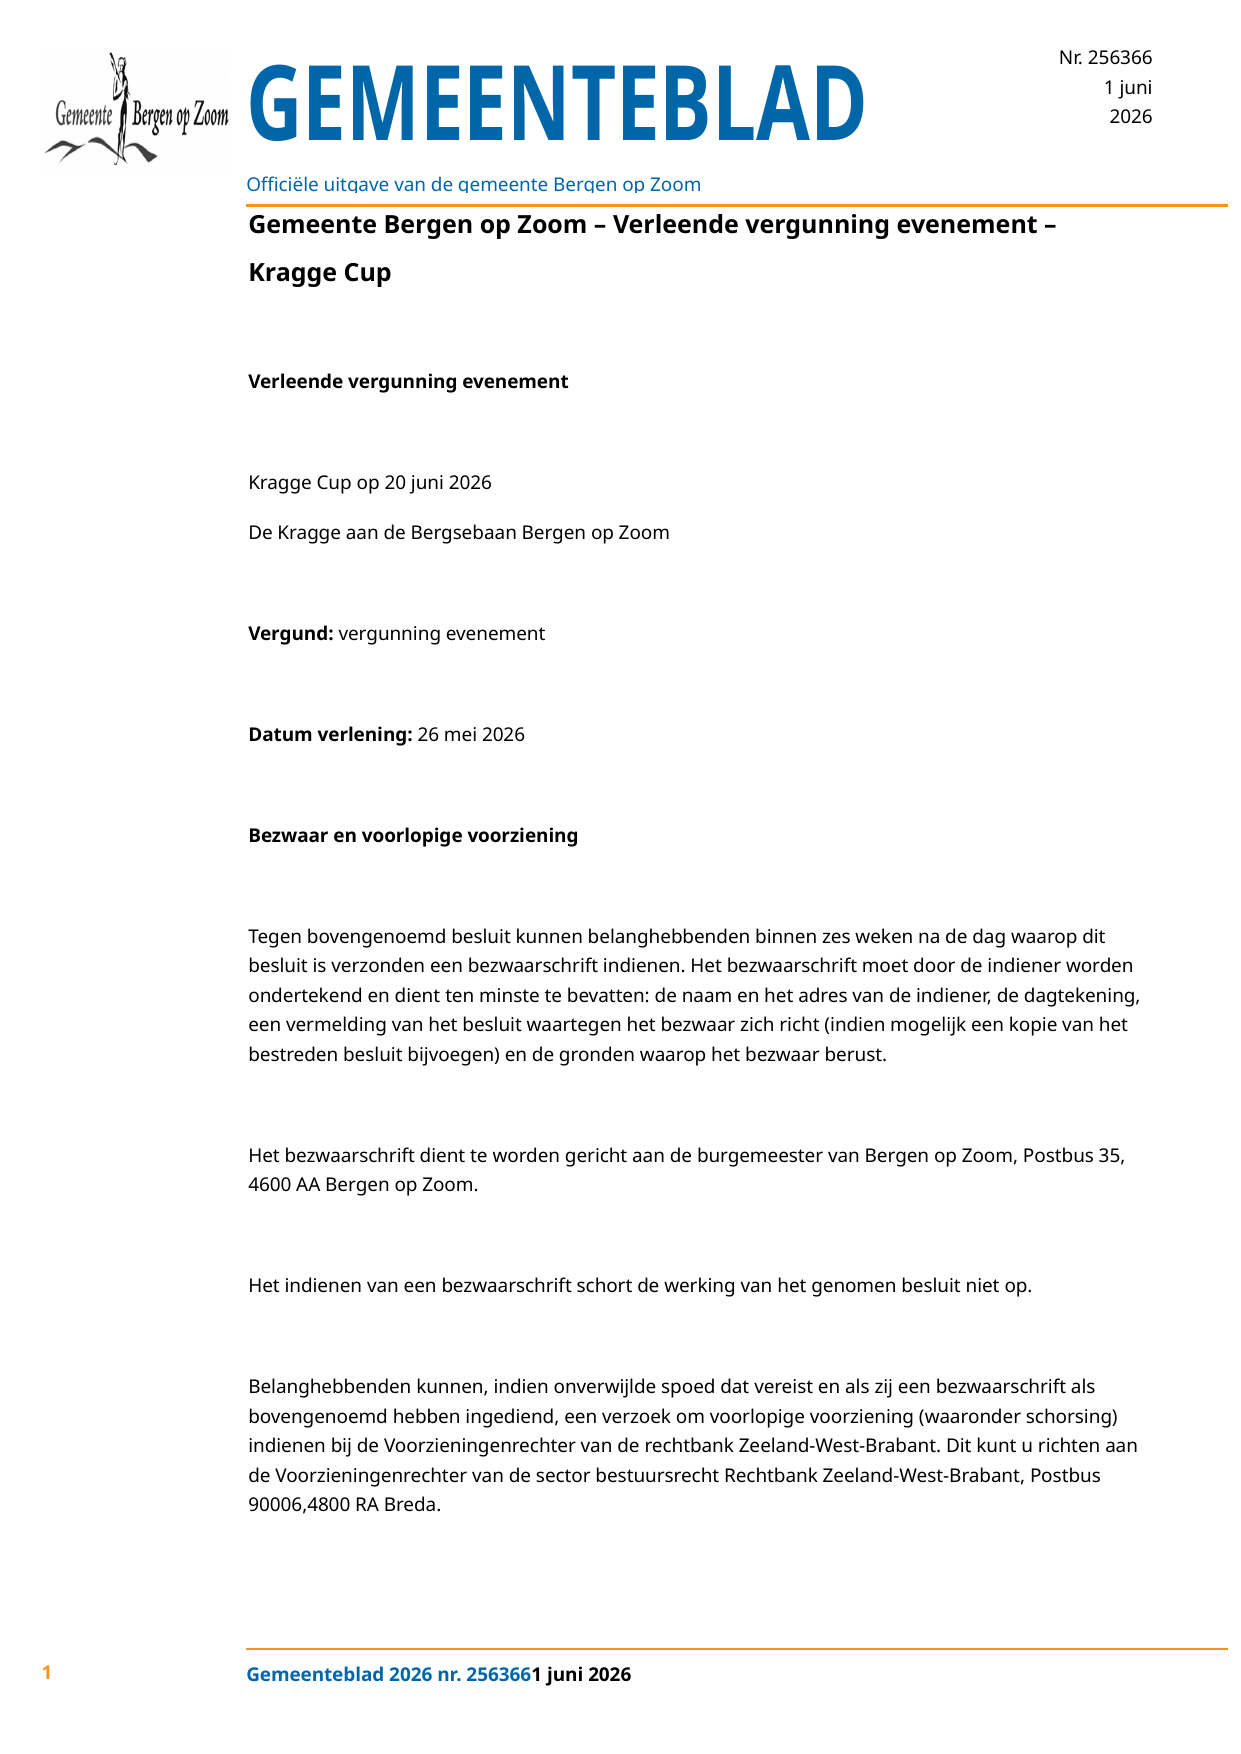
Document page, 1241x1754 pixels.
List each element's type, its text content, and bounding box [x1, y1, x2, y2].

text Het bezwaarschrift dient te worden gericht aan de burgemeester van Bergen op Zoom, Postbus 35, 4600 AA Bergen op Zoom. [248, 1142, 1152, 1197]
text Het indienen van een bezwaarschrift schort de werking van het genomen besluit niet op. [248, 1272, 1152, 1298]
text Tegen bovengenoemd besluit kunnen belanghebbenden binnen zes weken na de dag waarop dit besluit is verzonden een bezwaarschrift indienen. Het bezwaarschrift moet door de indiener worden ondertekend en dient ten minste te bevatten: de naam en het adres van de indiener, de dagtekening, een vermelding van het besluit waartegen het bezwaar zich richt (indien mogelijk een kopie van het bestreden besluit bijvoegen) en de gronden waarop het bezwaar berust. [248, 923, 1152, 1067]
text Gemeente Bergen op Zoom – Verleende vergunning evenement – Kragge Cup [248, 207, 1152, 288]
text Datum verlening: 26 mei 2026 [248, 721, 1152, 747]
text Kragge Cup op 20 juni 2026 [248, 469, 1152, 495]
picture [41, 47, 231, 172]
text De Kragge aan de Bergsebaan Bergen op Zoom [248, 519, 1152, 545]
text Verleende vergunning evenement [248, 368, 1152, 394]
text Bezwaar en voorlopige voorziening [248, 822, 1152, 848]
text Belanghebbenden kunnen, indien onverwijlde spoed dat vereist en als zij een bezwaarschrift als bovengenoemd hebben ingediend, een verzoek om voorlopige voorziening (waaronder schorsing) indienen bij de Voorzieningenrechter van de rechtbank Zeeland-West-Brabant. Dit kunt u richten aan de Voorzieningenrechter van de sector bestuursrecht Rechtbank Zeeland-West-Brabant, Postbus 90006,4800 RA Breda. [248, 1373, 1152, 1517]
text Vergund: vergunning evenement [248, 620, 1152, 646]
